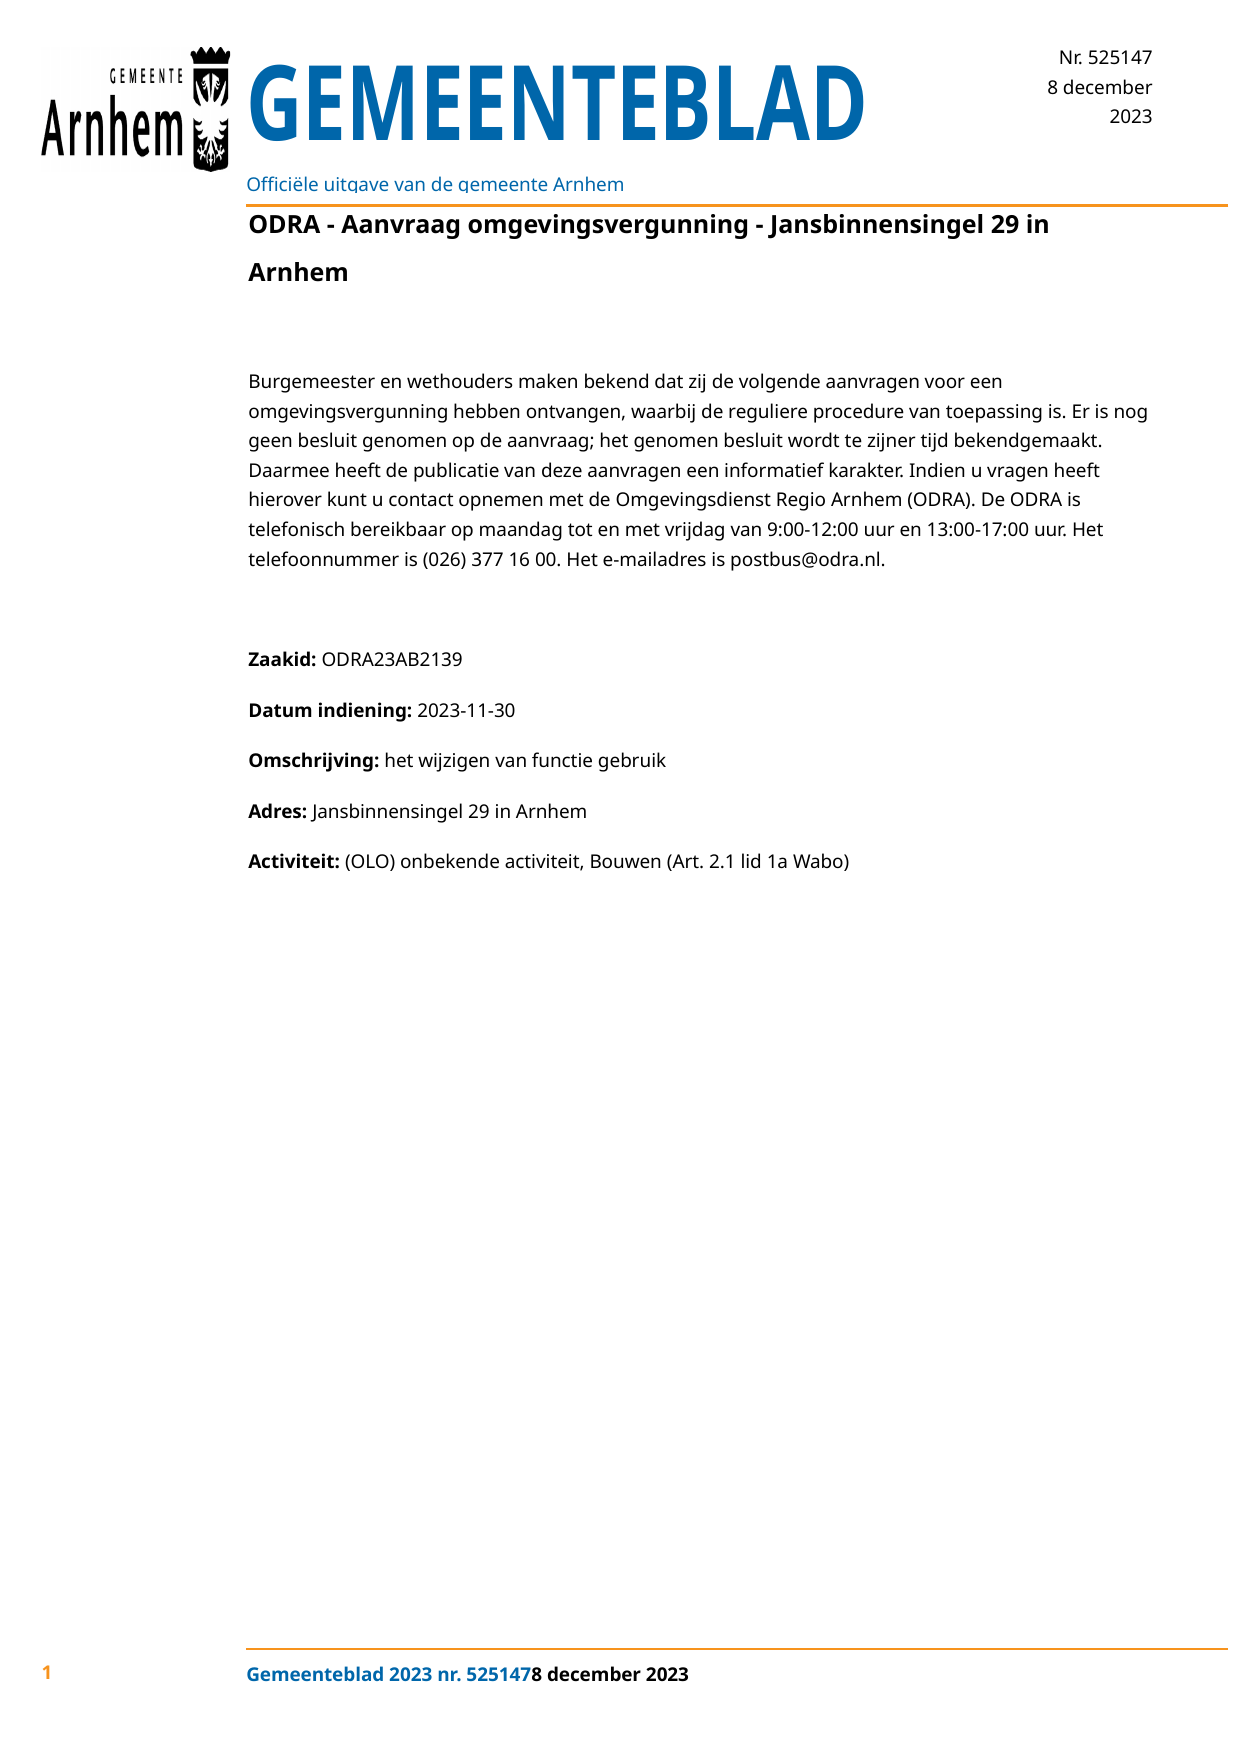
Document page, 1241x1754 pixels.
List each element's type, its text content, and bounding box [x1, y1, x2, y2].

text Omschrijving: het wijzigen van functie gebruik [248, 747, 1152, 773]
text ODRA - Aanvraag omgevingsvergunning - Jansbinnensingel 29 in Arnhem [248, 207, 1152, 288]
text Burgemeester en wethouders maken bekend dat zij de volgende aanvragen voor een omgevingsvergunning hebben ontvangen, waarbij de reguliere procedure van toepassing is. Er is nog geen besluit genomen op de aanvraag; het genomen besluit wordt te zijner tijd bekendgemaakt. Daarmee heeft de publicatie van deze aanvragen een informatief karakter. Indien u vragen heeft hierover kunt u contact opnemen met de Omgevingsdienst Regio Arnhem (ODRA). De ODRA is telefonisch bereikbaar op maandag tot en met vrijdag van 9:00-12:00 uur en 13:00-17:00 uur. Het telefoonnummer is (026) 377 16 00. Het e-mailadres is postbus@odra.nl. [248, 368, 1152, 572]
text Adres: Jansbinnensingel 29 in Arnhem [248, 798, 1152, 824]
text Datum indiening: 2023-11-30 [248, 697, 1152, 723]
picture [41, 47, 231, 172]
text Activiteit: (OLO) onbekende activiteit, Bouwen (Art. 2.1 lid 1a Wabo) [248, 848, 1152, 874]
text Zaakid: ODRA23AB2139 [248, 647, 1152, 672]
